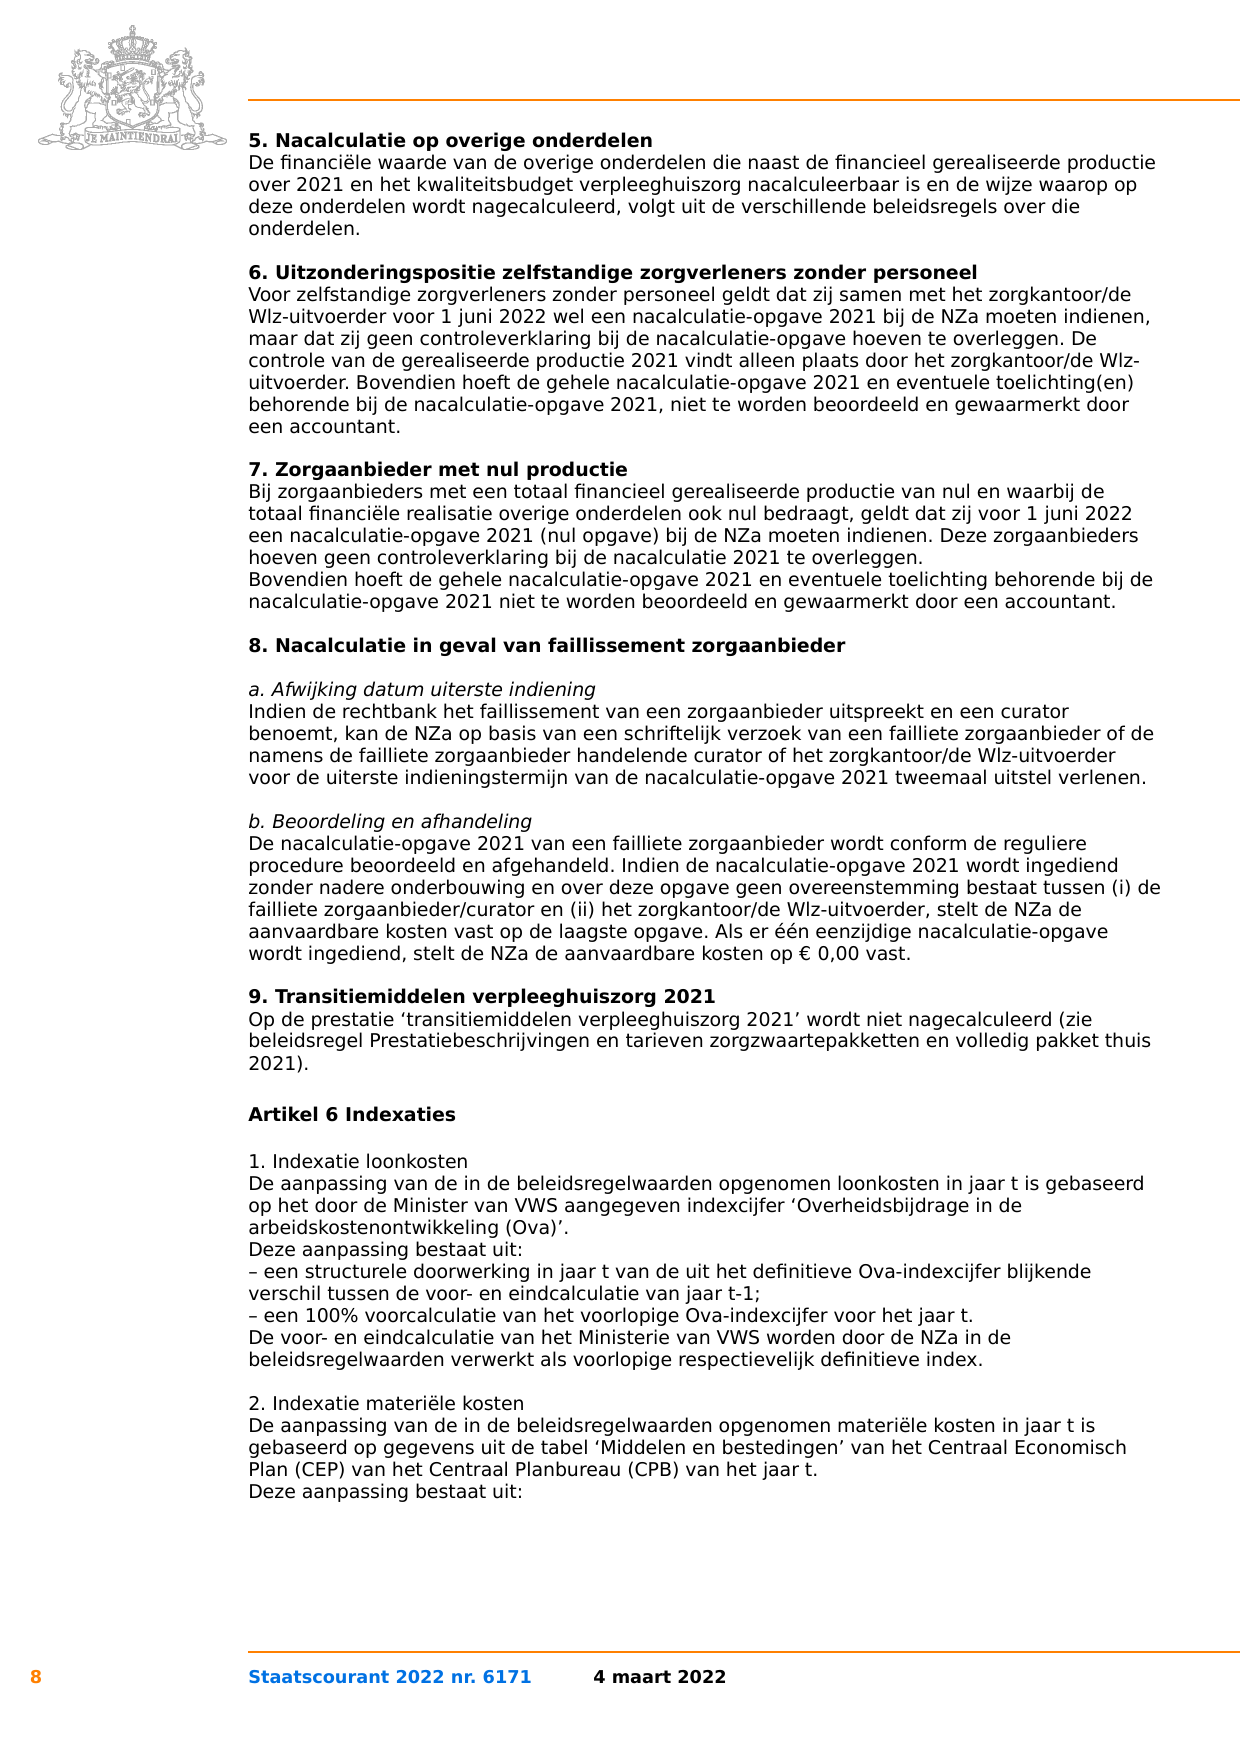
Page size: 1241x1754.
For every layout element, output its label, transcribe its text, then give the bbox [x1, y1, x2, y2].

subtitle 7. Zorgaanbieder met nul productie [248, 459, 1163, 481]
subtitle 1. Indexatie loonkosten [248, 1151, 1163, 1173]
text Deze aanpassing bestaat uit: [248, 1481, 1163, 1503]
text – een 100% voorcalculatie van het voorlopige Ova-indexcijfer voor het jaar t. [248, 1305, 1163, 1327]
text Bij zorgaanbieders met een totaal financieel gerealiseerde productie van nul en waarbij de totaal financiële realisatie overige onderdelen ook nul bedraagt, geldt dat zij voor 1 juni 2022 een nacalculatie-opgave 2021 (nul opgave) bij de NZa moeten indienen. Deze zorgaanbieders hoeven geen controleverklaring bij de nacalculatie 2021 te overleggen. [248, 481, 1163, 569]
subtitle Artikel 6 Indexaties [248, 1104, 1163, 1126]
text – een structurele doorwerking in jaar t van de uit het definitieve Ova-indexcijfer blijkende verschil tussen de voor- en eindcalculatie van jaar t-1; [248, 1261, 1163, 1305]
subtitle a. Afwijking datum uiterste indiening [248, 679, 1163, 701]
subtitle b. Beoordeling en afhandeling [248, 811, 1163, 833]
picture [38, 25, 227, 150]
text Bovendien hoeft de gehele nacalculatie-opgave 2021 en eventuele toelichting behorende bij de nacalculatie-opgave 2021 niet te worden beoordeeld en gewaarmerkt door een accountant. [248, 569, 1163, 613]
text De financiële waarde van de overige onderdelen die naast de financieel gerealiseerde productie over 2021 en het kwaliteitsbudget verpleeghuiszorg nacalculeerbaar is en de wijze waarop op deze onderdelen wordt nagecalculeerd, volgt uit de verschillende beleidsregels over die onderdelen. [248, 152, 1163, 240]
subtitle 9. Transitiemiddelen verpleeghuiszorg 2021 [248, 986, 1163, 1008]
subtitle 5. Nacalculatie op overige onderdelen [248, 130, 1163, 152]
text Deze aanpassing bestaat uit: [248, 1239, 1163, 1261]
text Indien de rechtbank het faillissement van een zorgaanbieder uitspreekt en een curator benoemt, kan de NZa op basis van een schriftelijk verzoek van een failliete zorgaanbieder of de namens de failliete zorgaanbieder handelende curator of het zorgkantoor/de Wlz-uitvoerder voor de uiterste indieningstermijn van de nacalculatie-opgave 2021 tweemaal uitstel verlenen. [248, 701, 1163, 789]
subtitle 6. Uitzonderingspositie zelfstandige zorgverleners zonder personeel [248, 262, 1163, 284]
text De aanpassing van de in de beleidsregelwaarden opgenomen materiële kosten in jaar t is gebaseerd op gegevens uit de tabel ‘Middelen en bestedingen’ van het Centraal Economisch Plan (CEP) van het Centraal Planbureau (CPB) van het jaar t. [248, 1415, 1163, 1481]
subtitle 8. Nacalculatie in geval van faillissement zorgaanbieder [248, 635, 1163, 657]
text De nacalculatie-opgave 2021 van een failliete zorgaanbieder wordt conform de reguliere procedure beoordeeld en afgehandeld. Indien de nacalculatie-opgave 2021 wordt ingediend zonder nadere onderbouwing en over deze opgave geen overeenstemming bestaat tussen (i) de failliete zorgaanbieder/curator en (ii) het zorgkantoor/de Wlz-uitvoerder, stelt de NZa de aanvaardbare kosten vast op de laagste opgave. Als er één eenzijdige nacalculatie-opgave wordt ingediend, stelt de NZa de aanvaardbare kosten op € 0,00 vast. [248, 833, 1163, 964]
text Op de prestatie ‘transitiemiddelen verpleeghuiszorg 2021’ wordt niet nagecalculeerd (zie beleidsregel Prestatiebeschrijvingen en tarieven zorgzwaartepakketten en volledig pakket thuis 2021). [248, 1008, 1163, 1074]
text Voor zelfstandige zorgverleners zonder personeel geldt dat zij samen met het zorgkantoor/de Wlz-uitvoerder voor 1 juni 2022 wel een nacalculatie-opgave 2021 bij de NZa moeten indienen, maar dat zij geen controleverklaring bij de nacalculatie-opgave hoeven te overleggen. De controle van de gerealiseerde productie 2021 vindt alleen plaats door het zorgkantoor/de Wlz-uitvoerder. Bovendien hoeft de gehele nacalculatie-opgave 2021 en eventuele toelichting(en) behorende bij de nacalculatie-opgave 2021, niet te worden beoordeeld en gewaarmerkt door een accountant. [248, 284, 1163, 437]
text De voor- en eindcalculatie van het Ministerie van VWS worden door de NZa in de beleidsregelwaarden verwerkt als voorlopige respectievelijk definitieve index. [248, 1327, 1163, 1371]
subtitle 2. Indexatie materiële kosten [248, 1393, 1163, 1415]
text De aanpassing van de in de beleidsregelwaarden opgenomen loonkosten in jaar t is gebaseerd op het door de Minister van VWS aangegeven indexcijfer ‘Overheidsbijdrage in de arbeidskostenontwikkeling (Ova)’. [248, 1173, 1163, 1239]
